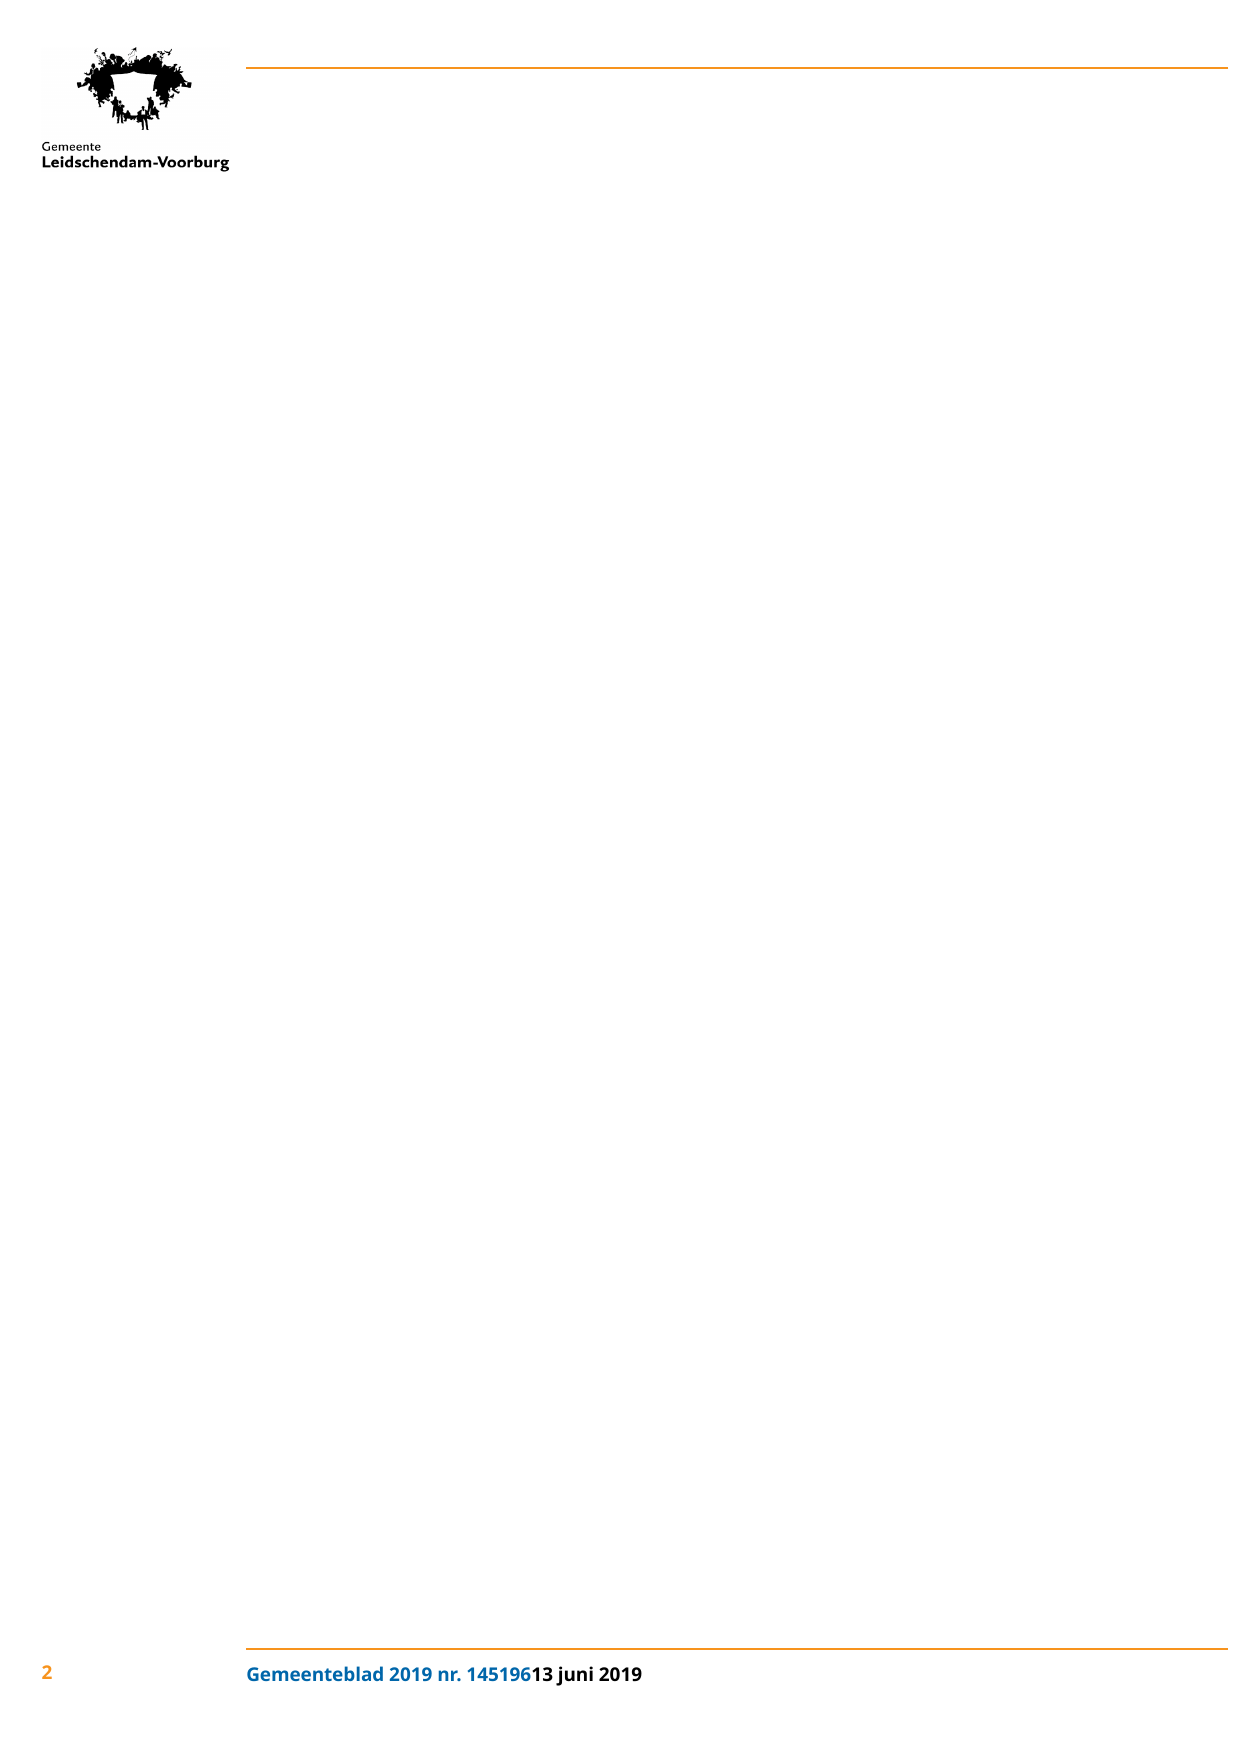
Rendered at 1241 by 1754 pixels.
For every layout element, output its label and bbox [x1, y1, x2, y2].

picture [41, 47, 231, 172]
